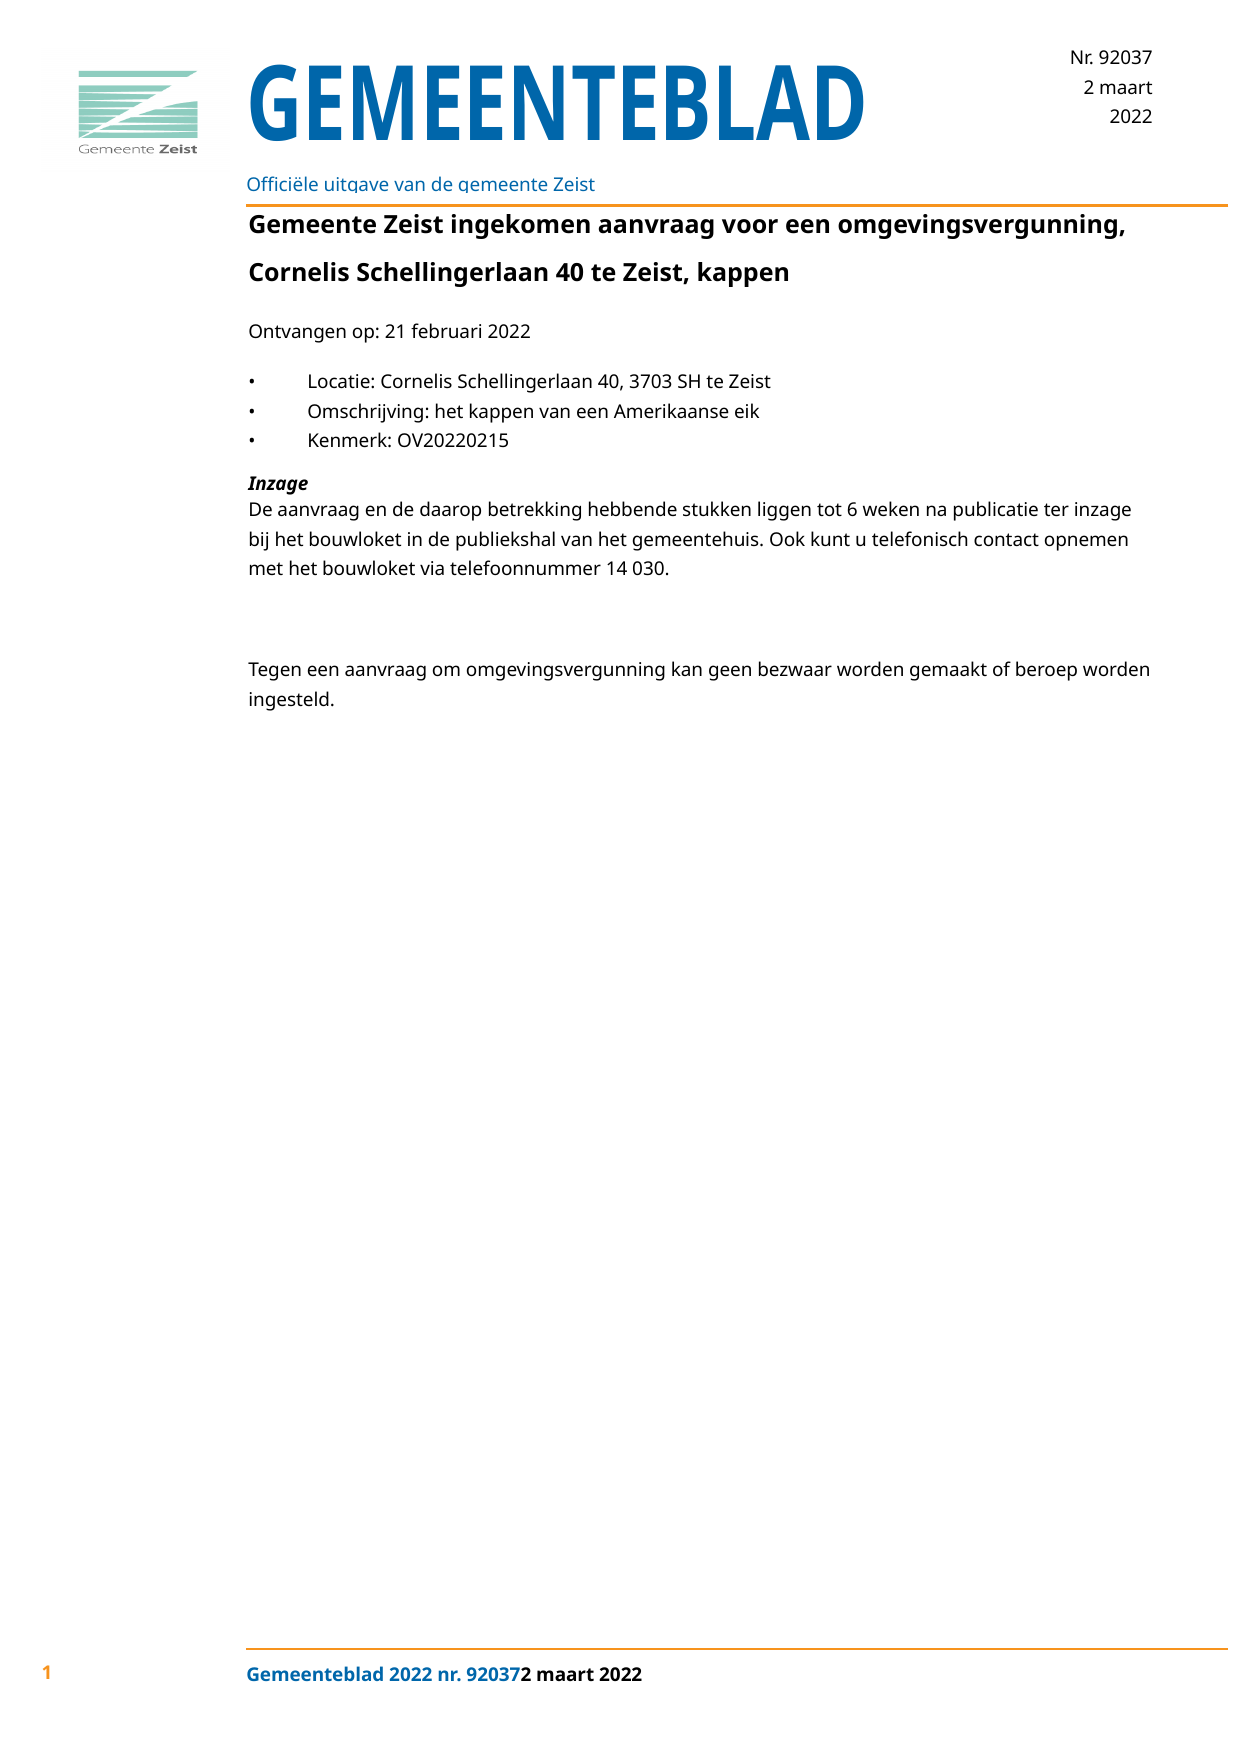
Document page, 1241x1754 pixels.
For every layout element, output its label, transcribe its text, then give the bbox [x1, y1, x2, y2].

list Kenmerk: OV20220215 [248, 427, 1152, 453]
text Inzage [248, 471, 1152, 496]
list Locatie: Cornelis Schellingerlaan 40, 3703 SH te Zeist [248, 368, 1152, 394]
picture [41, 47, 231, 172]
text Ontvangen op: 21 februari 2022 [248, 318, 1152, 344]
list Omschrijving: het kappen van een Amerikaanse eik [248, 398, 1152, 424]
text De aanvraag en de daarop betrekking hebbende stukken liggen tot 6 weken na publicatie ter inzage bij het bouwloket in de publiekshal van het gemeentehuis. Ook kunt u telefonisch contact opnemen met het bouwloket via telefoonnummer 14 030. [248, 496, 1152, 581]
text Tegen een aanvraag om omgevingsvergunning kan geen bezwaar worden gemaakt of beroep worden ingesteld. [248, 656, 1152, 712]
text Gemeente Zeist ingekomen aanvraag voor een omgevingsvergunning, Cornelis Schellingerlaan 40 te Zeist, kappen [248, 207, 1152, 288]
